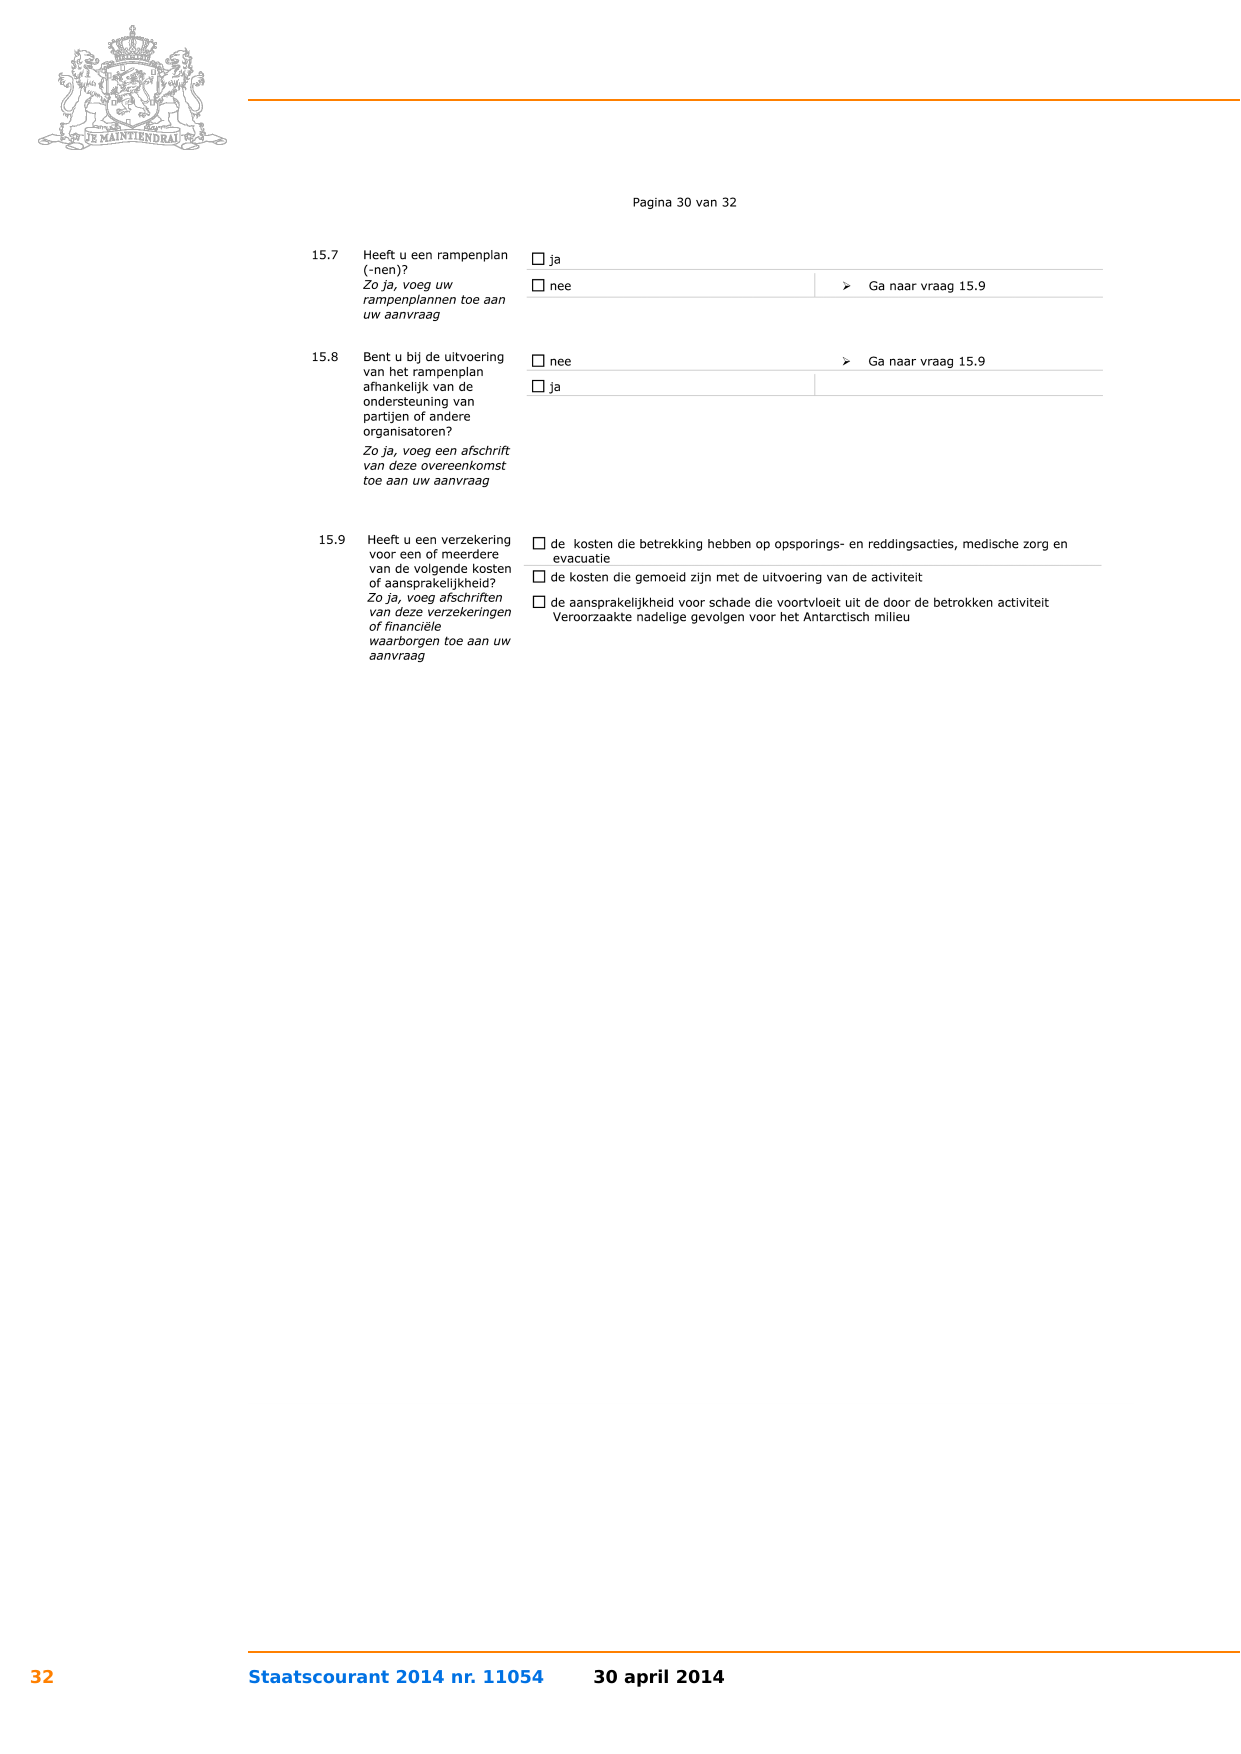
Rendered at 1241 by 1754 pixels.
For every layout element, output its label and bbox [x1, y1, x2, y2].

picture [248, 151, 1134, 1404]
picture [38, 25, 227, 150]
